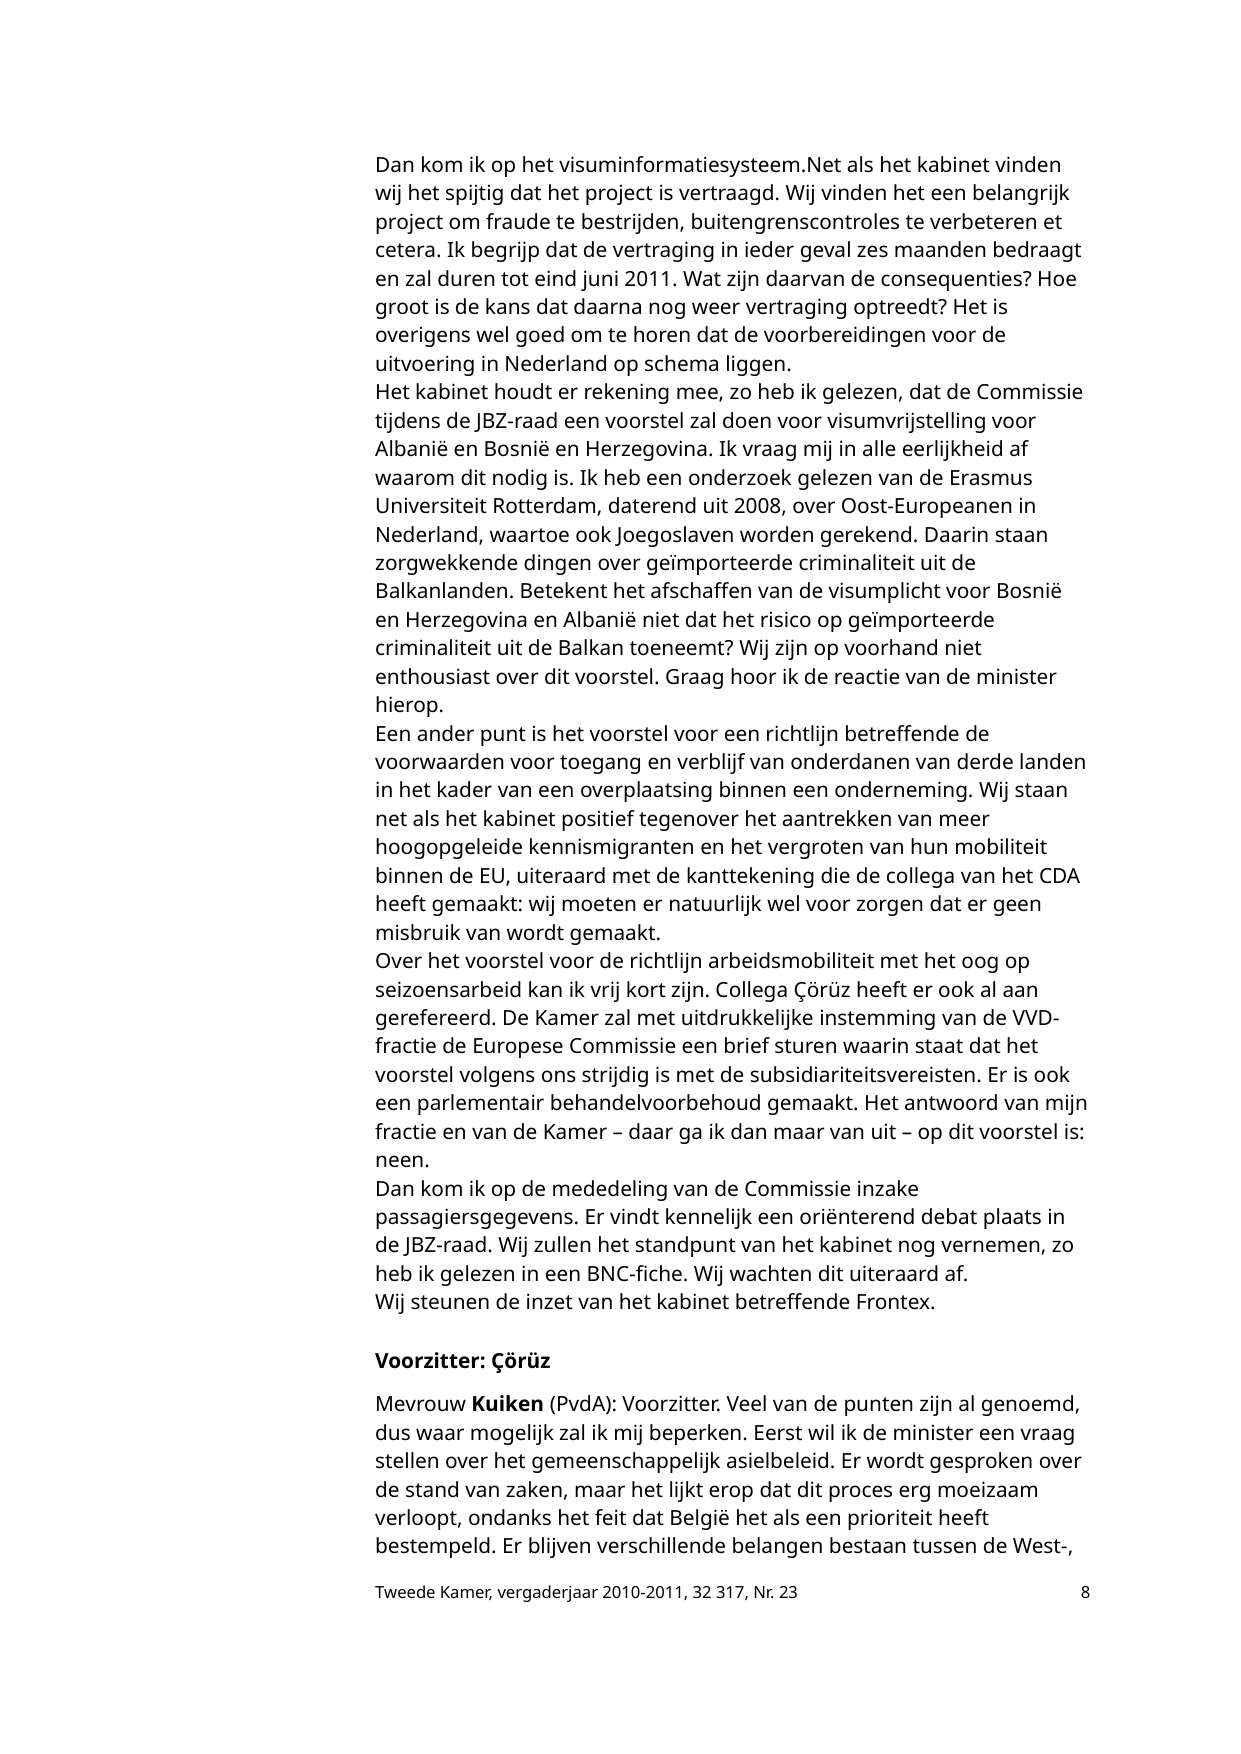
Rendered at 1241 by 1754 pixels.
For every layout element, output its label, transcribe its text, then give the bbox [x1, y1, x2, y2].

text Mevrouw Kuiken (PvdA): Voorzitter. Veel van de punten zijn al genoemd, dus waar mogelijk zal ik mij beperken. Eerst wil ik de minister een vraag stellen over het gemeenschappelijk asielbeleid. Er wordt gesproken over de stand van zaken, maar het lijkt erop dat dit proces erg moeizaam verloopt, ondanks het feit dat België het als een prioriteit heeft bestempeld. Er blijven verschillende belangen bestaan tussen de West-, [375, 1389, 1090, 1560]
text Een ander punt is het voorstel voor een richtlijn betreffende de voorwaarden voor toegang en verblijf van onderdanen van derde landen in het kader van een overplaatsing binnen een onderneming. Wij staan net als het kabinet positief tegenover het aantrekken van meer hoogopgeleide kennismigranten en het vergroten van hun mobiliteit binnen de EU, uiteraard met de kanttekening die de collega van het CDA heeft gemaakt: wij moeten er natuurlijk wel voor zorgen dat er geen misbruik van wordt gemaakt. [375, 719, 1090, 946]
text Dan kom ik op de mededeling van de Commissie inzake passagiersgegevens. Er vindt kennelijk een oriënterend debat plaats in de JBZ-raad. Wij zullen het standpunt van het kabinet nog vernemen, zo heb ik gelezen in een BNC-fiche. Wij wachten dit uiteraard af. [375, 1174, 1090, 1287]
text Over het voorstel voor de richtlijn arbeidsmobiliteit met het oog op seizoensarbeid kan ik vrij kort zijn. Collega Çörüz heeft er ook al aan gerefereerd. De Kamer zal met uitdrukkelijke instemming van de VVD-fractie de Europese Commissie een brief sturen waarin staat dat het voorstel volgens ons strijdig is met de subsidiariteitsvereisten. Er is ook een parlementair behandelvoorbehoud gemaakt. Het antwoord van mijn fractie en van de Kamer – daar ga ik dan maar van uit – op dit voorstel is: neen. [375, 946, 1090, 1174]
text Het kabinet houdt er rekening mee, zo heb ik gelezen, dat de Commissie tijdens de JBZ-raad een voorstel zal doen voor visumvrijstelling voor Albanië en Bosnië en Herzegovina. Ik vraag mij in alle eerlijkheid af waarom dit nodig is. Ik heb een onderzoek gelezen van de Erasmus Universiteit Rotterdam, daterend uit 2008, over Oost-Europeanen in Nederland, waartoe ook Joegoslaven worden gerekend. Daarin staan zorgwekkende dingen over geïmporteerde criminaliteit uit de Balkanlanden. Betekent het afschaffen van de visumplicht voor Bosnië en Herzegovina en Albanië niet dat het risico op geïmporteerde criminaliteit uit de Balkan toeneemt? Wij zijn op voorhand niet enthousiast over dit voorstel. Graag hoor ik de reactie van de minister hierop. [375, 377, 1090, 719]
text Dan kom ik op het visuminformatiesysteem.Net als het kabinet vinden wij het spijtig dat het project is vertraagd. Wij vinden het een belangrijk project om fraude te bestrijden, buitengrenscontroles te verbeteren et cetera. Ik begrijp dat de vertraging in ieder geval zes maanden bedraagt en zal duren tot eind juni 2011. Wat zijn daarvan de consequenties? Hoe groot is de kans dat daarna nog weer vertraging optreedt? Het is overigens wel goed om te horen dat de voorbereidingen voor de uitvoering in Nederland op schema liggen. [375, 150, 1090, 377]
text Wij steunen de inzet van het kabinet betreffende Frontex. [375, 1287, 1090, 1316]
text Voorzitter: Çörüz [375, 1346, 1090, 1374]
